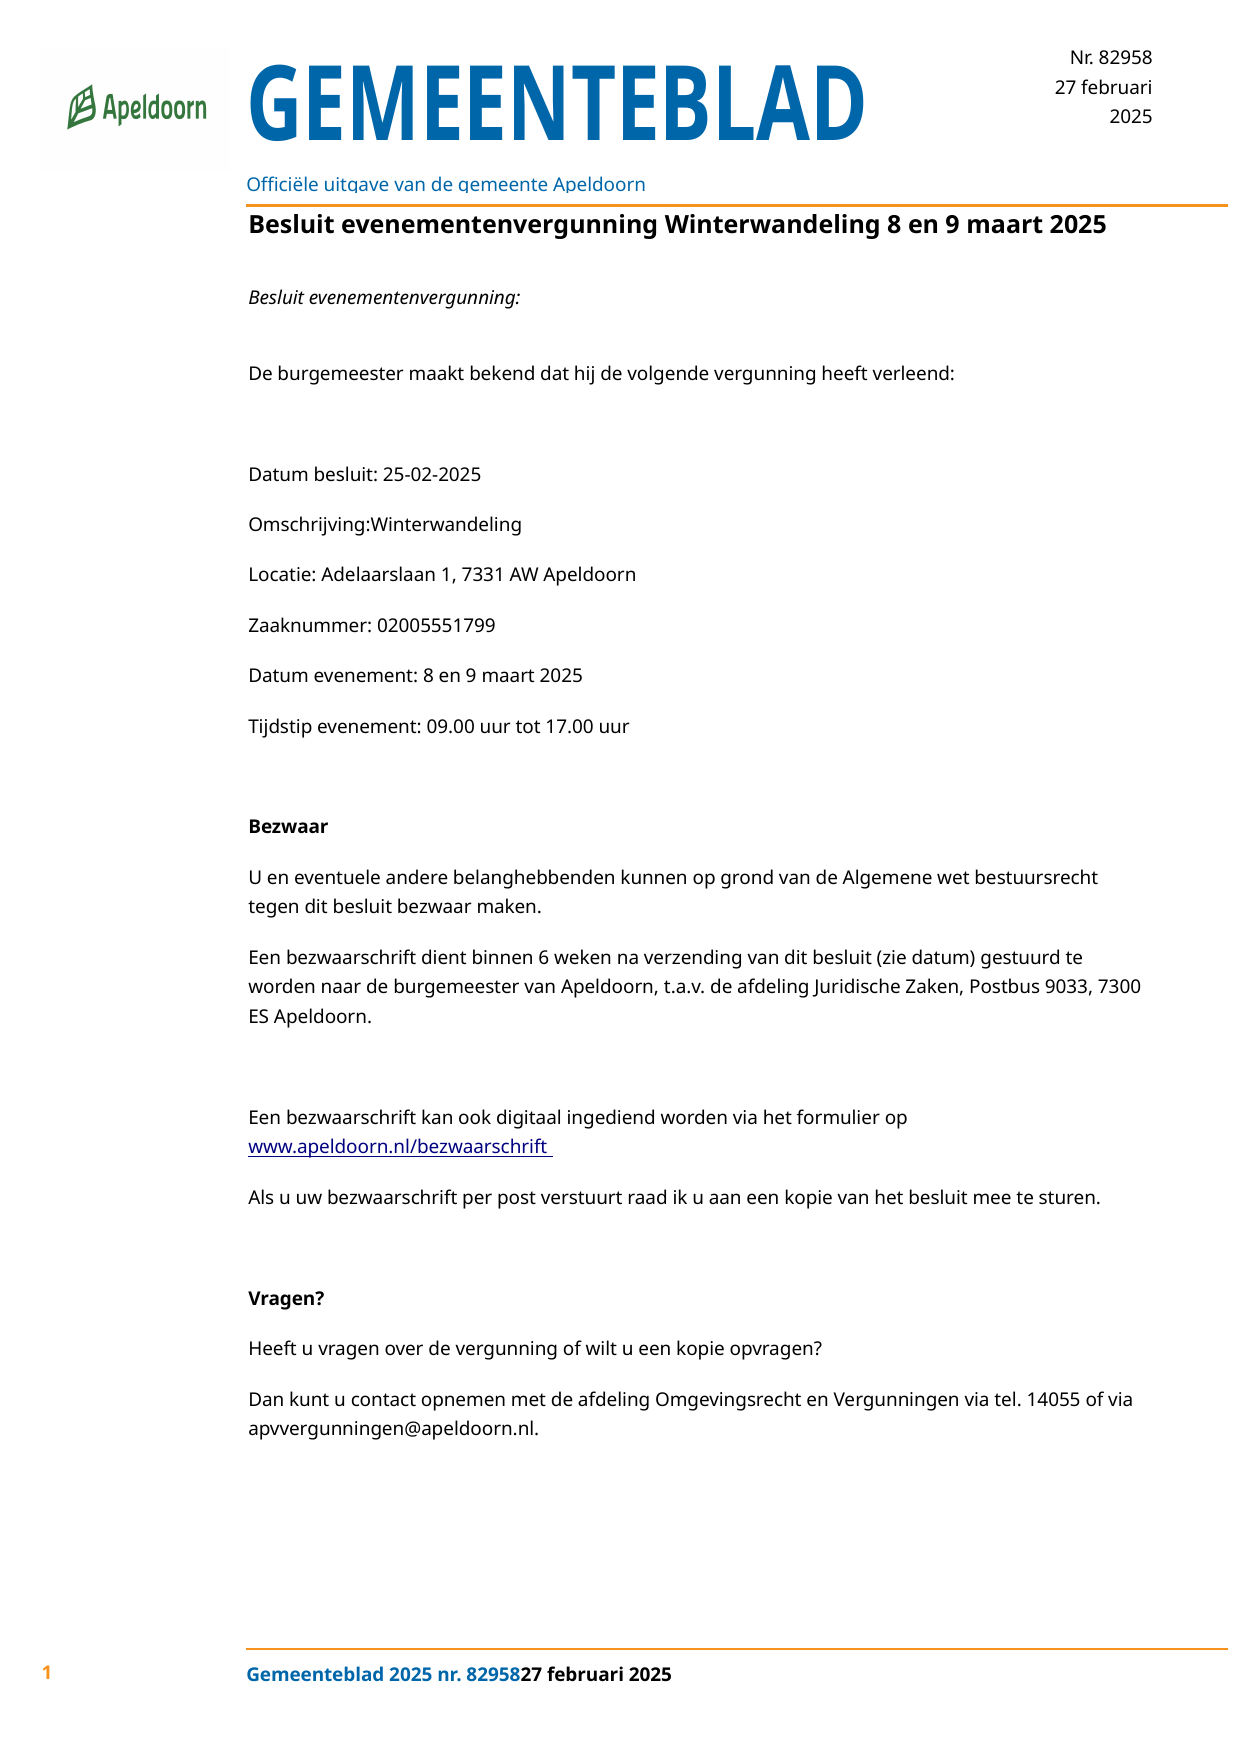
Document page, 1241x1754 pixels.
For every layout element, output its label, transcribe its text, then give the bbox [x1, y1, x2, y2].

text Omschrijving:Winterwandeling [248, 511, 1152, 537]
picture [41, 47, 231, 172]
text Locatie: Adelaarslaan 1, 7331 AW Apeldoorn [248, 562, 1152, 587]
text Besluit evenementenvergunning Winterwandeling 8 en 9 maart 2025 [248, 207, 1152, 241]
text Een bezwaarschrift dient binnen 6 weken na verzending van dit besluit (zie datum) gestuurd te worden naar de burgemeester van Apeldoorn, t.a.v. de afdeling Juridische Zaken, Postbus 9033, 7300 ES Apeldoorn. [248, 944, 1152, 1029]
text De burgemeester maakt bekend dat hij de volgende vergunning heeft verleend: [248, 360, 1152, 386]
text Datum besluit: 25-02-2025 [248, 461, 1152, 487]
text Een bezwaarschrift kan ook digitaal ingediend worden via het formulier op www.apeldoorn.nl/bezwaarschrift [248, 1104, 1152, 1159]
text Bezwaar [248, 814, 1152, 839]
text Dan kunt u contact opnemen met de afdeling Omgevingsrecht en Vergunningen via tel. 14055 of via apvvergunningen@apeldoorn.nl. [248, 1386, 1152, 1441]
text Heeft u vragen over de vergunning of wilt u een kopie opvragen? [248, 1335, 1152, 1361]
text Vragen? [248, 1285, 1152, 1311]
text Tijdstip evenement: 09.00 uur tot 17.00 uur [248, 713, 1152, 739]
text Zaaknummer: 02005551799 [248, 612, 1152, 638]
text Besluit evenementenvergunning: [248, 284, 1152, 309]
text Datum evenement: 8 en 9 maart 2025 [248, 662, 1152, 688]
text U en eventuele andere belanghebbenden kunnen op grond van de Algemene wet bestuursrecht tegen dit besluit bezwaar maken. [248, 864, 1152, 919]
text Als u uw bezwaarschrift per post verstuurt raad ik u aan een kopie van het besluit mee te sturen. [248, 1184, 1152, 1210]
